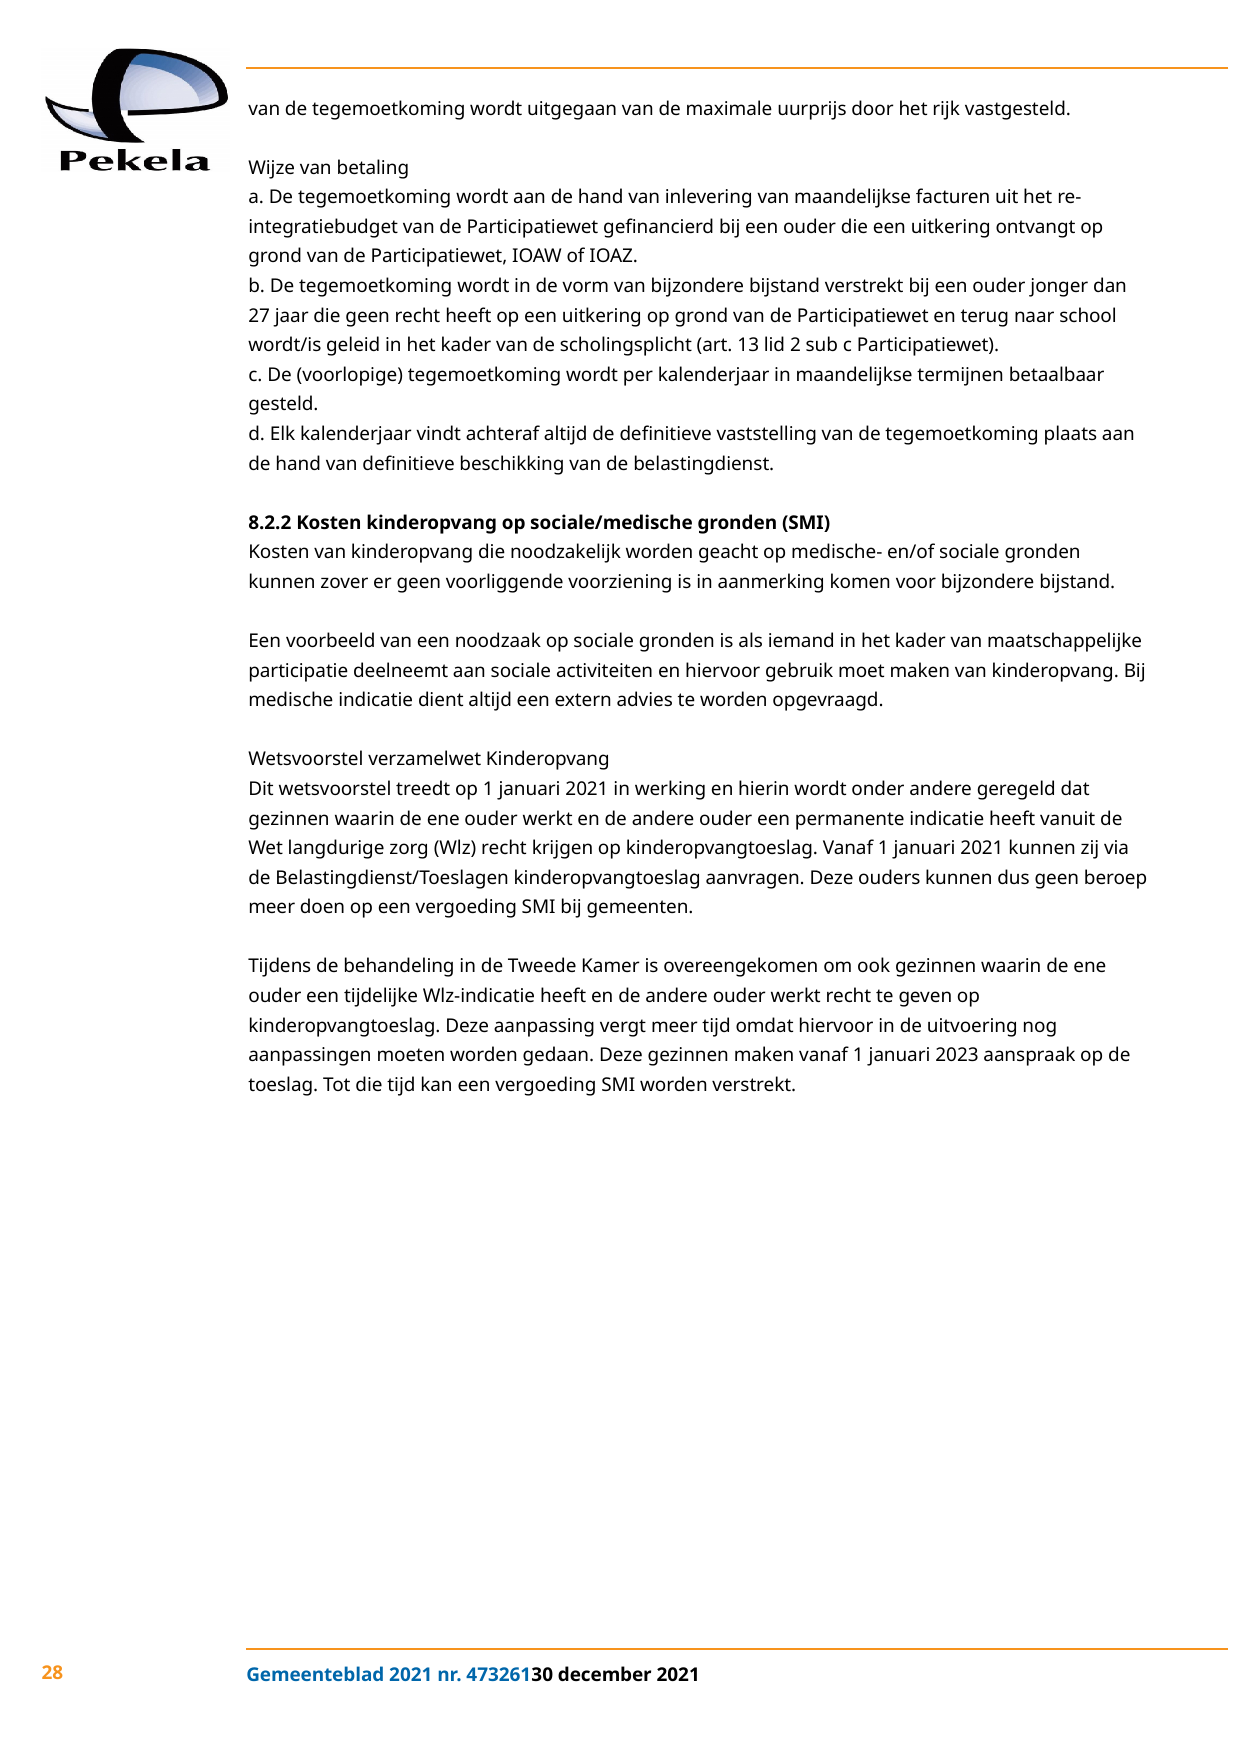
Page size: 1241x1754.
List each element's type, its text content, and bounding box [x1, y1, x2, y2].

text Wijze van betaling [248, 154, 1152, 180]
text Dit wetsvoorstel treedt op 1 januari 2021 in werking en hierin wordt onder andere geregeld dat gezinnen waarin de ene ouder werkt en de andere ouder een permanente indicatie heeft vanuit de Wet langdurige zorg (Wlz) recht krijgen op kinderopvangtoeslag. Vanaf 1 januari 2021 kunnen zij via de Belastingdienst/Toeslagen kinderopvangtoeslag aanvragen. Deze ouders kunnen dus geen beroep meer doen op een vergoeding SMI bij gemeenten. [248, 775, 1152, 919]
text Wetsvoorstel verzamelwet Kinderopvang [248, 746, 1152, 771]
text d. Elk kalenderjaar vindt achteraf altijd de definitieve vaststelling van de tegemoetkoming plaats aan de hand van definitieve beschikking van de belastingdienst. [248, 420, 1152, 476]
text Tijdens de behandeling in de Tweede Kamer is overeengekomen om ook gezinnen waarin de ene ouder een tijdelijke Wlz-indicatie heeft en de andere ouder werkt recht te geven op kinderopvangtoeslag. Deze aanpassing vergt meer tijd omdat hiervoor in de uitvoering nog aanpassingen moeten worden gedaan. Deze gezinnen maken vanaf 1 januari 2023 aanspraak op de toeslag. Tot die tijd kan een vergoeding SMI worden verstrekt. [248, 953, 1152, 1097]
text b. De tegemoetkoming wordt in de vorm van bijzondere bijstand verstrekt bij een ouder jonger dan 27 jaar die geen recht heeft op een uitkering op grond van de Participatiewet en terug naar school wordt/is geleid in het kader van de scholingsplicht (art. 13 lid 2 sub c Participatiewet). [248, 272, 1152, 357]
text 8.2.2 Kosten kinderopvang op sociale/medische gronden (SMI) [248, 509, 1152, 535]
picture [41, 47, 231, 172]
text c. De (voorlopige) tegemoetkoming wordt per kalenderjaar in maandelijkse termijnen betaalbaar gesteld. [248, 361, 1152, 416]
text a. De tegemoetkoming wordt aan de hand van inlevering van maandelijkse facturen uit het re-integratiebudget van de Participatiewet gefinancierd bij een ouder die een uitkering ontvangt op grond van de Participatiewet, IOAW of IOAZ. [248, 183, 1152, 268]
text van de tegemoetkoming wordt uitgegaan van de maximale uurprijs door het rijk vastgesteld. [248, 95, 1152, 121]
text Kosten van kinderopvang die noodzakelijk worden geacht op medische- en/of sociale gronden kunnen zover er geen voorliggende voorziening is in aanmerking komen voor bijzondere bijstand. [248, 538, 1152, 594]
text Een voorbeeld van een noodzaak op sociale gronden is als iemand in het kader van maatschappelijke participatie deelneemt aan sociale activiteiten en hiervoor gebruik moet maken van kinderopvang. Bij medische indicatie dient altijd een extern advies te worden opgevraagd. [248, 627, 1152, 712]
